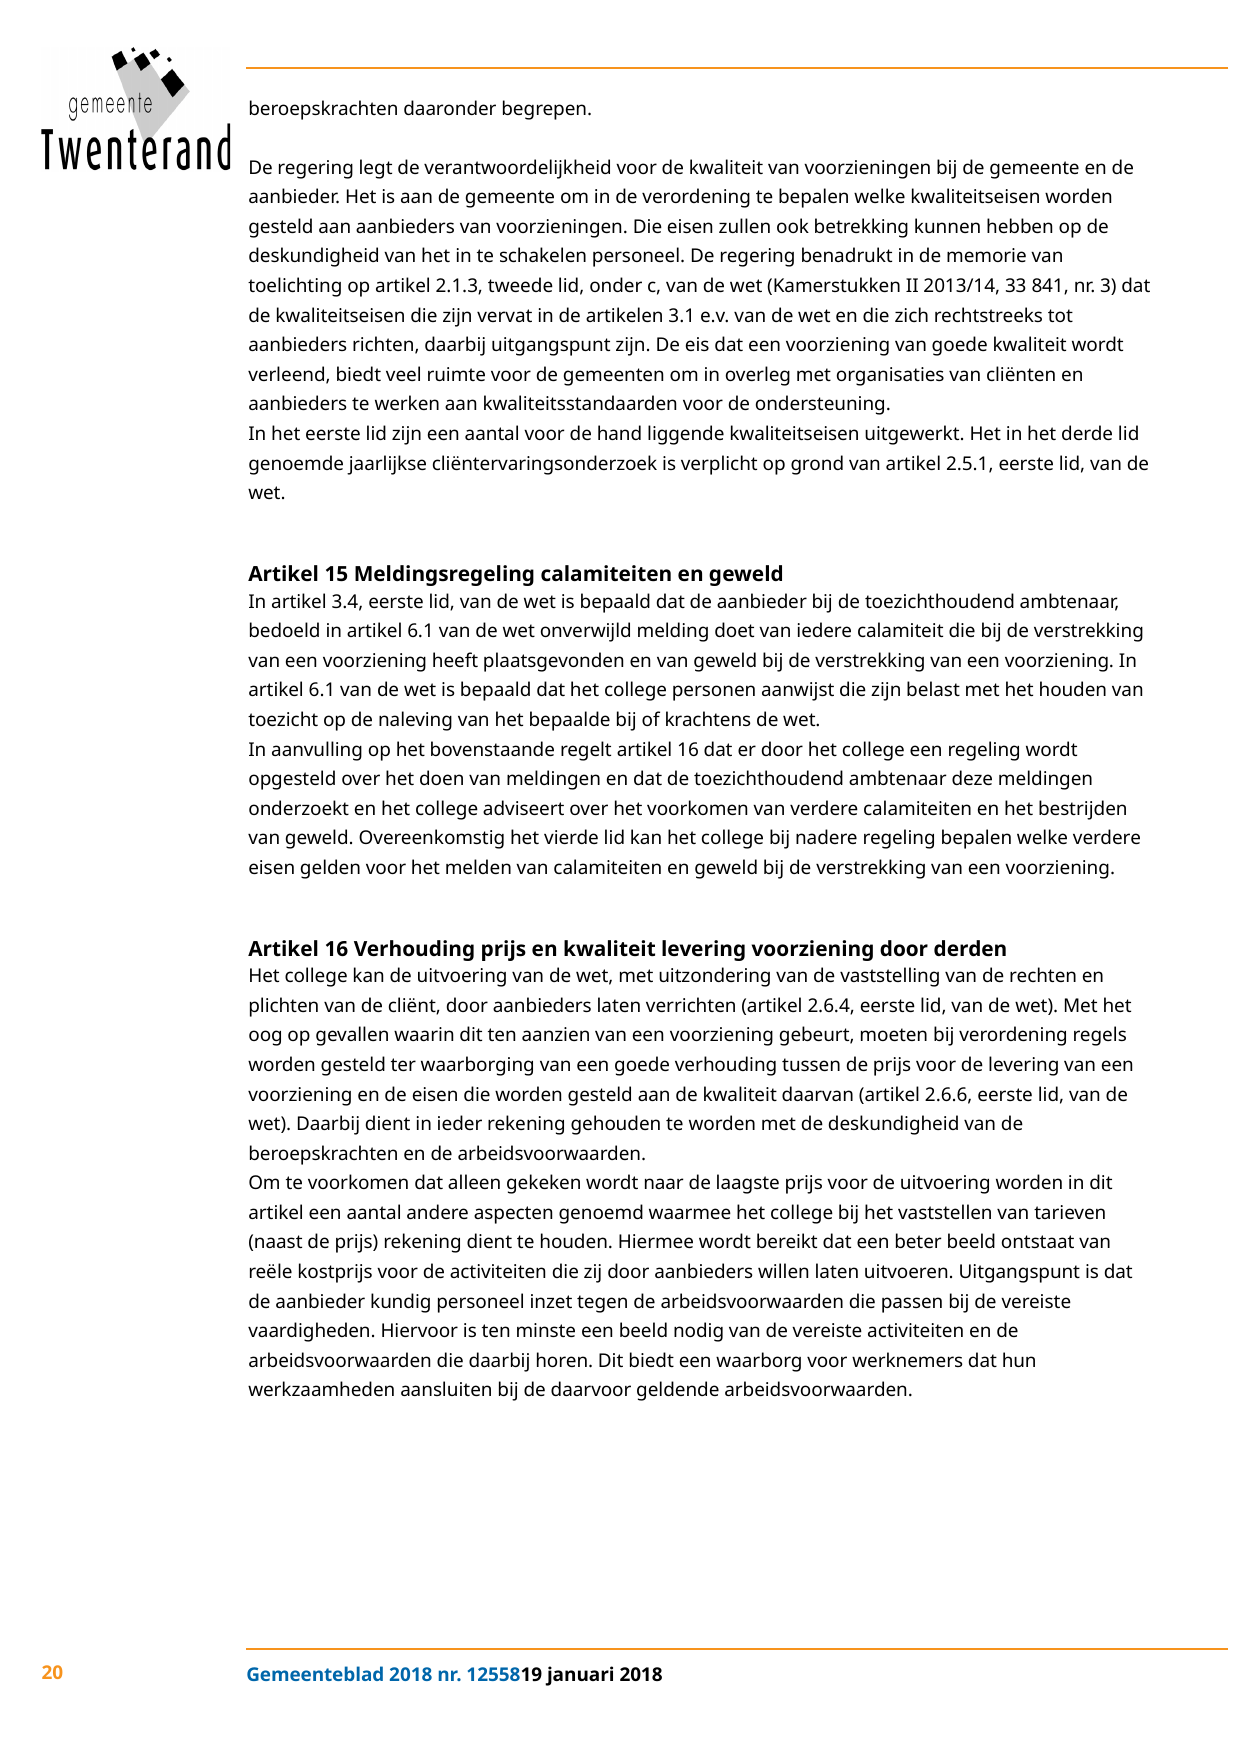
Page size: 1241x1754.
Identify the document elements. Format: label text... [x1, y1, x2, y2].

text beroepskrachten daaronder begrepen. [248, 95, 1152, 121]
text Om te voorkomen dat alleen gekeken wordt naar de laagste prijs voor de uitvoering worden in dit artikel een aantal andere aspecten genoemd waarmee het college bij het vaststellen van tarieven (naast de prijs) rekening dient te houden. Hiermee wordt bereikt dat een beter beeld ontstaat van reële kostprijs voor de activiteiten die zij door aanbieders willen laten uitvoeren. Uitgangspunt is dat de aanbieder kundig personeel inzet tegen de arbeidsvoorwaarden die passen bij de vereiste vaardigheden. Hiervoor is ten minste een beeld nodig van de vereiste activiteiten en de arbeidsvoorwaarden die daarbij horen. Dit biedt een waarborg voor werknemers dat hun werkzaamheden aansluiten bij de daarvoor geldende arbeidsvoorwaarden. [248, 1169, 1152, 1402]
text De regering legt de verantwoordelijkheid voor de kwaliteit van voorzieningen bij de gemeente en de aanbieder. Het is aan de gemeente om in de verordening te bepalen welke kwaliteitseisen worden gesteld aan aanbieders van voorzieningen. Die eisen zullen ook betrekking kunnen hebben op de deskundigheid van het in te schakelen personeel. De regering benadrukt in de memorie van toelichting op artikel 2.1.3, tweede lid, onder c, van de wet (Kamerstukken II 2013/14, 33 841, nr. 3) dat de kwaliteitseisen die zijn vervat in de artikelen 3.1 e.v. van de wet en die zich rechtstreeks tot aanbieders richten, daarbij uitgangspunt zijn. De eis dat een voorziening van goede kwaliteit wordt verleend, biedt veel ruimte voor de gemeenten om in overleg met organisaties van cliënten en aanbieders te werken aan kwaliteitsstandaarden voor de ondersteuning. [248, 154, 1152, 416]
picture [41, 47, 231, 172]
text In aanvulling op het bovenstaande regelt artikel 16 dat er door het college een regeling wordt opgesteld over het doen van meldingen en dat de toezichthoudend ambtenaar deze meldingen onderzoekt en het college adviseert over het voorkomen van verdere calamiteiten en het bestrijden van geweld. Overeenkomstig het vierde lid kan het college bij nadere regeling bepalen welke verdere eisen gelden voor het melden van calamiteiten en geweld bij de verstrekking van een voorziening. [248, 736, 1152, 880]
text Artikel 15 Meldingsregeling calamiteiten en geweld [248, 559, 1152, 588]
text Artikel 16 Verhouding prijs en kwaliteit levering voorziening door derden [248, 934, 1152, 962]
text In het eerste lid zijn een aantal voor de hand liggende kwaliteitseisen uitgewerkt. Het in het derde lid genoemde jaarlijkse cliëntervaringsonderzoek is verplicht op grond van artikel 2.5.1, eerste lid, van de wet. [248, 420, 1152, 505]
text In artikel 3.4, eerste lid, van de wet is bepaald dat de aanbieder bij de toezichthoudend ambtenaar, bedoeld in artikel 6.1 van de wet onverwijld melding doet van iedere calamiteit die bij de verstrekking van een voorziening heeft plaatsgevonden en van geweld bij de verstrekking van een voorziening. In artikel 6.1 van de wet is bepaald dat het college personen aanwijst die zijn belast met het houden van toezicht op de naleving van het bepaalde bij of krachtens de wet. [248, 588, 1152, 732]
text Het college kan de uitvoering van de wet, met uitzondering van de vaststelling van de rechten en plichten van de cliënt, door aanbieders laten verrichten (artikel 2.6.4, eerste lid, van de wet). Met het oog op gevallen waarin dit ten aanzien van een voorziening gebeurt, moeten bij verordening regels worden gesteld ter waarborging van een goede verhouding tussen de prijs voor de levering van een voorziening en de eisen die worden gesteld aan de kwaliteit daarvan (artikel 2.6.6, eerste lid, van de wet). Daarbij dient in ieder rekening gehouden te worden met de deskundigheid van de beroepskrachten en de arbeidsvoorwaarden. [248, 962, 1152, 1166]
